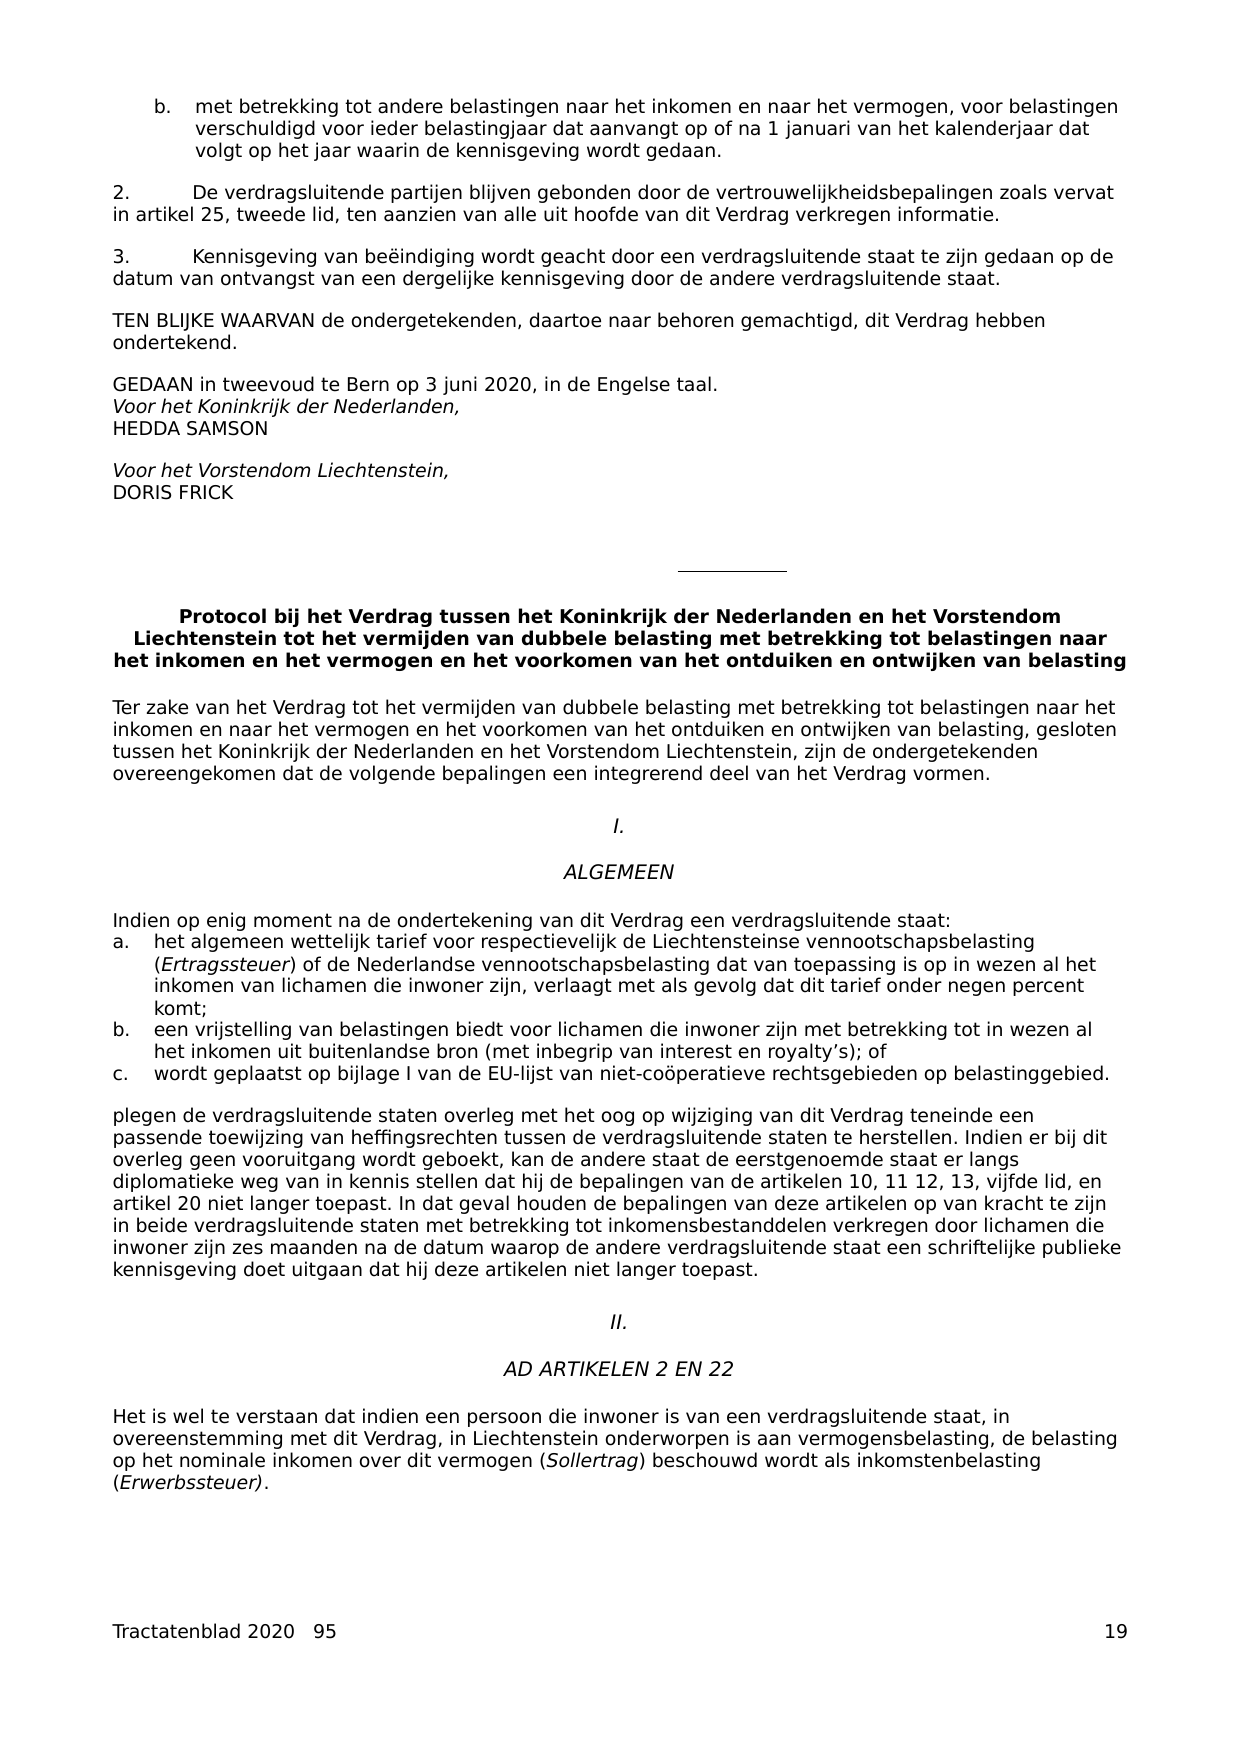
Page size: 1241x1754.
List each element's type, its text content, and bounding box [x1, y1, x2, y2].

text 2. De verdragsluitende partijen blijven gebonden door de vertrouwelijkheidsbepalingen zoals vervat in artikel 25, tweede lid, ten aanzien van alle uit hoofde van dit Verdrag verkregen informatie. [112, 182, 1128, 226]
text plegen de verdragsluitende staten overleg met het oog op wijziging van dit Verdrag teneinde een passende toewijzing van heffingsrechten tussen de verdragsluitende staten te herstellen. Indien er bij dit overleg geen vooruitgang wordt geboekt, kan de andere staat de eerstgenoemde staat er langs diplomatieke weg van in kennis stellen dat hij de bepalingen van de artikelen 10, 11 12, 13, vijfde lid, en artikel 20 niet langer toepast. In dat geval houden de bepalingen van deze artikelen op van kracht te zijn in beide verdragsluitende staten met betrekking tot inkomensbestanddelen verkregen door lichamen die inwoner zijn zes maanden na de datum waarop de andere verdragsluitende staat een schriftelijke publieke kennisgeving doet uitgaan dat hij deze artikelen niet langer toepast. [112, 1105, 1128, 1281]
text 3. Kennisgeving van beëindiging wordt geacht door een verdragsluitende staat te zijn gedaan op de datum van ontvangst van een dergelijke kennisgeving door de andere verdragsluitende staat. [112, 246, 1128, 290]
text Het is wel te verstaan dat indien een persoon die inwoner is van een verdragsluitende staat, in overeenstemming met dit Verdrag, in Liechtenstein onderworpen is aan vermogensbelasting, de belasting op het nominale inkomen over dit vermogen (Sollertrag) beschouwd wordt als inkomstenbelasting (Erwerbssteuer). [112, 1406, 1128, 1494]
text GEDAAN in tweevoud te Bern op 3 juni 2020, in de Engelse taal. [112, 374, 1128, 396]
text c. wordt geplaatst op bijlage I van de EU-lijst van niet-coöperatieve rechtsgebieden op belastinggebied. [112, 1063, 1128, 1085]
subtitle I. ALGEMEEN [112, 814, 1128, 884]
text Voor het Koninkrijk der Nederlanden, HEDDA SAMSON [112, 396, 1128, 440]
subtitle II. AD ARTIKELEN 2 EN 22 [112, 1311, 1128, 1381]
text b. met betrekking tot andere belastingen naar het inkomen en naar het vermogen, voor belastingen verschuldigd voor ieder belastingjaar dat aanvangt op of na 1 januari van het kalenderjaar dat volgt op het jaar waarin de kennisgeving wordt gedaan. [153, 96, 1128, 162]
text a. het algemeen wettelijk tarief voor respectievelijk de Liechtensteinse vennootschapsbelasting (Ertragssteuer) of de Nederlandse vennootschapsbelasting dat van toepassing is op in wezen al het inkomen van lichamen die inwoner zijn, verlaagt met als gevolg dat dit tarief onder negen percent komt; [112, 931, 1128, 1019]
subtitle Protocol bij het Verdrag tussen het Koninkrijk der Nederlanden en het Vorstendom Liechtenstein tot het vermijden van dubbele belasting met betrekking tot belastingen naar het inkomen en het vermogen en het voorkomen van het ontduiken en ontwijken van belasting [112, 606, 1128, 672]
text b. een vrijstelling van belastingen biedt voor lichamen die inwoner zijn met betrekking tot in wezen al het inkomen uit buitenlandse bron (met inbegrip van interest en royalty’s); of [112, 1019, 1128, 1063]
text TEN BLIJKE WAARVAN de ondergetekenden, daartoe naar behoren gemachtigd, dit Verdrag hebben ondertekend. [112, 310, 1128, 354]
text Ter zake van het Verdrag tot het vermijden van dubbele belasting met betrekking tot belastingen naar het inkomen en naar het vermogen en het voorkomen van het ontduiken en ontwijken van belasting, gesloten tussen het Koninkrijk der Nederlanden en het Vorstendom Liechtenstein, zijn de ondergetekenden overeengekomen dat de volgende bepalingen een integrerend deel van het Verdrag vormen. [112, 697, 1128, 784]
text Indien op enig moment na de ondertekening van dit Verdrag een verdragsluitende staat: [112, 909, 1128, 931]
text Voor het Vorstendom Liechtenstein, DORIS FRICK [112, 460, 1128, 504]
